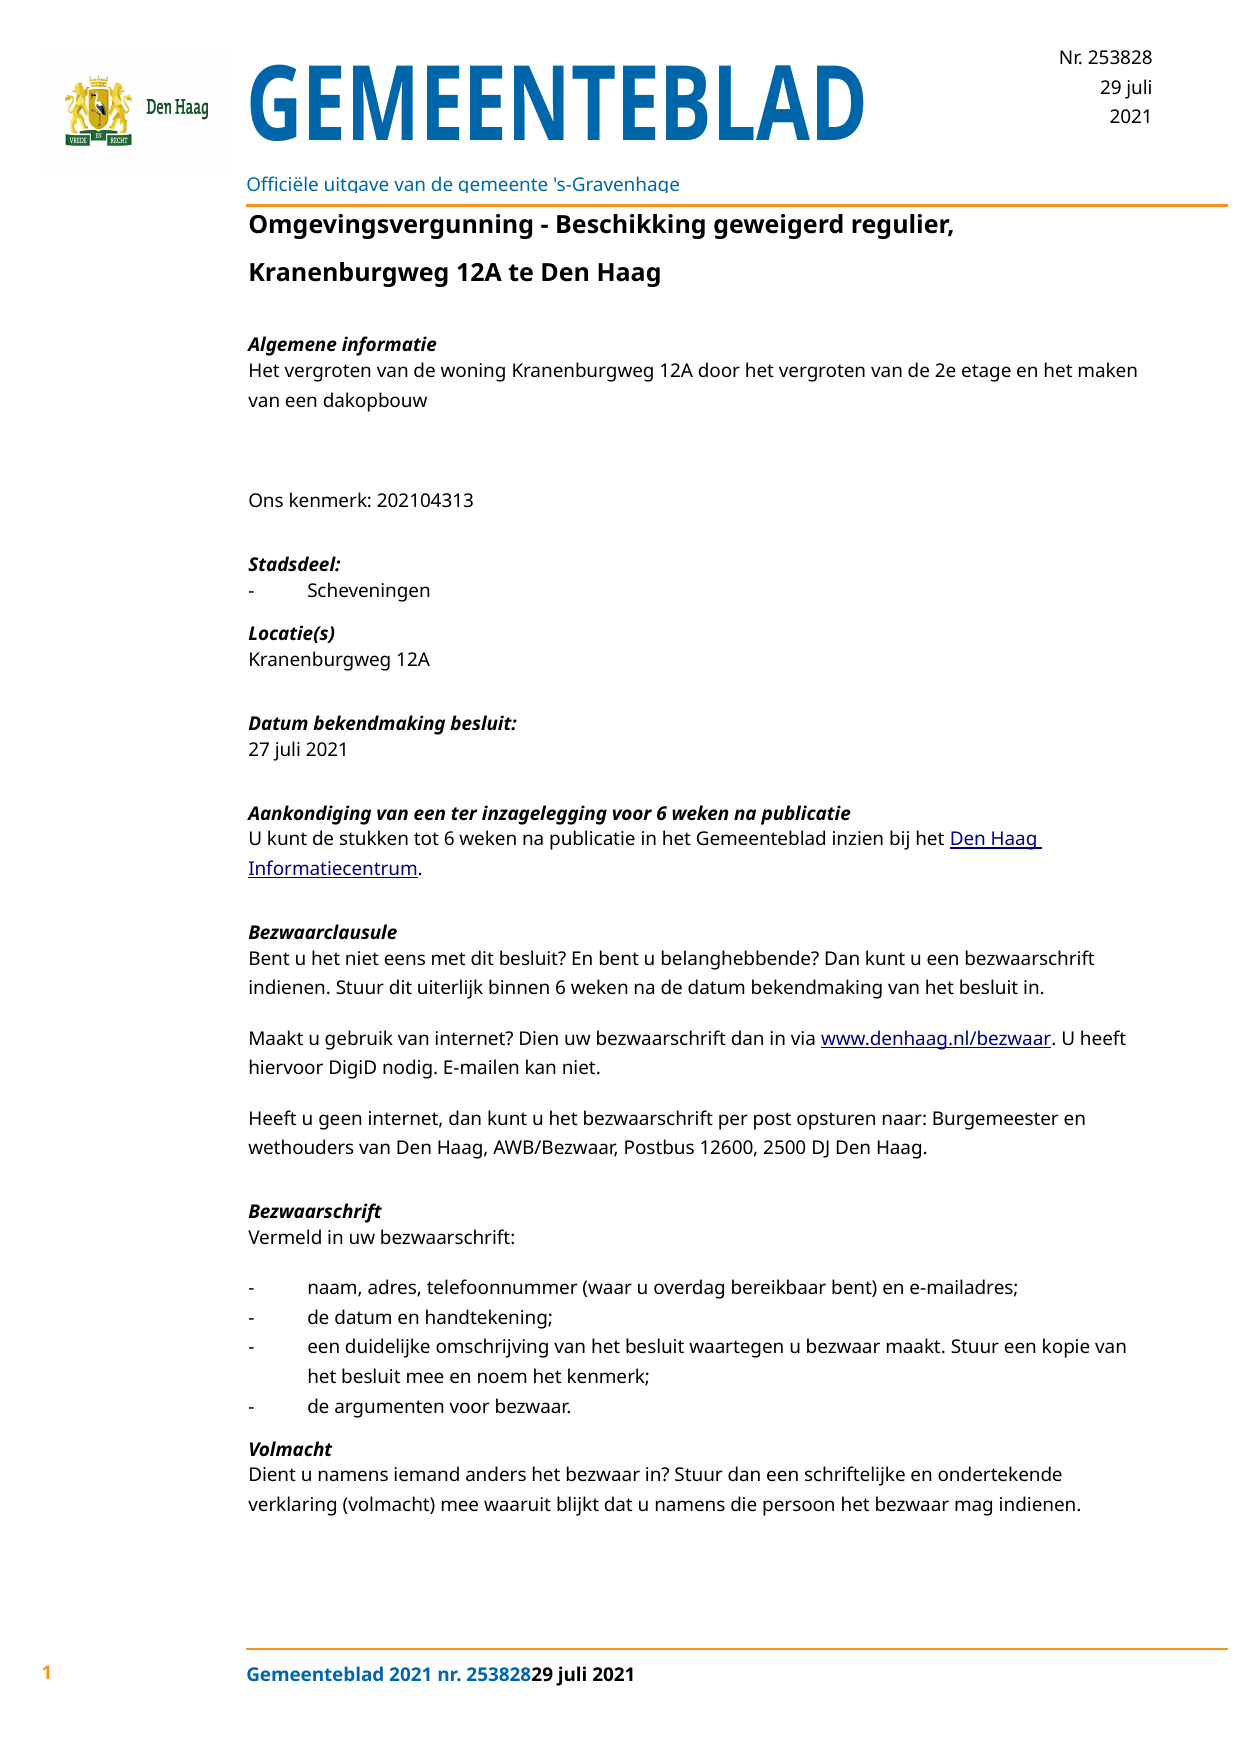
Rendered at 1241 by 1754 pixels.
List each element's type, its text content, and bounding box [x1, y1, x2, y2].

text Aankondiging van een ter inzagelegging voor 6 weken na publicatie [248, 800, 1152, 826]
text Algemene informatie [248, 331, 1152, 357]
list de datum en handtekening; [248, 1304, 1152, 1330]
text Bezwaarclausule [248, 919, 1152, 945]
text Maakt u gebruik van internet? Dien uw bezwaarschrift dan in via www.denhaag.nl/bezwaar. U heeft hiervoor DigiD nodig. E-mailen kan niet. [248, 1025, 1152, 1080]
text Stadsdeel: [248, 552, 1152, 577]
list naam, adres, telefoonnummer (waar u overdag bereikbaar bent) en e-mailadres; [248, 1274, 1152, 1300]
text Locatie(s) [248, 620, 1152, 646]
text U kunt de stukken tot 6 weken na publicatie in het Gemeenteblad inzien bij het Den Haag Informatiecentrum. [248, 826, 1152, 881]
text Heeft u geen internet, dan kunt u het bezwaarschrift per post opsturen naar: Burgemeester en wethouders van Den Haag, AWB/Bezwaar, Postbus 12600, 2500 DJ Den Haag. [248, 1105, 1152, 1160]
text Bent u het niet eens met dit besluit? En bent u belanghebbende? Dan kunt u een bezwaarschrift indienen. Stuur dit uiterlijk binnen 6 weken na de datum bekendmaking van het besluit in. [248, 945, 1152, 1000]
text Omgevingsvergunning - Beschikking geweigerd regulier, Kranenburgweg 12A te Den Haag [248, 207, 1152, 288]
text Dient u namens iemand anders het bezwaar in? Stuur dan een schriftelijke en ondertekende verklaring (volmacht) mee waaruit blijkt dat u namens die persoon het bezwaar mag indienen. [248, 1462, 1152, 1517]
list de argumenten voor bezwaar. [248, 1393, 1152, 1418]
text Datum bekendmaking besluit: [248, 710, 1152, 736]
list Scheveningen [248, 577, 1152, 603]
text Vermeld in uw bezwaarschrift: [248, 1224, 1152, 1250]
picture [41, 47, 231, 172]
text Volmacht [248, 1436, 1152, 1462]
text Kranenburgweg 12A [248, 646, 1152, 672]
text Het vergroten van de woning Kranenburgweg 12A door het vergroten van de 2e etage en het maken van een dakopbouw [248, 357, 1152, 412]
text Bezwaarschrift [248, 1198, 1152, 1224]
text Ons kenmerk: 202104313 [248, 488, 1152, 513]
text 27 juli 2021 [248, 736, 1152, 762]
list een duidelijke omschrijving van het besluit waartegen u bezwaar maakt. Stuur een kopie van het besluit mee en noem het kenmerk; [248, 1334, 1152, 1389]
